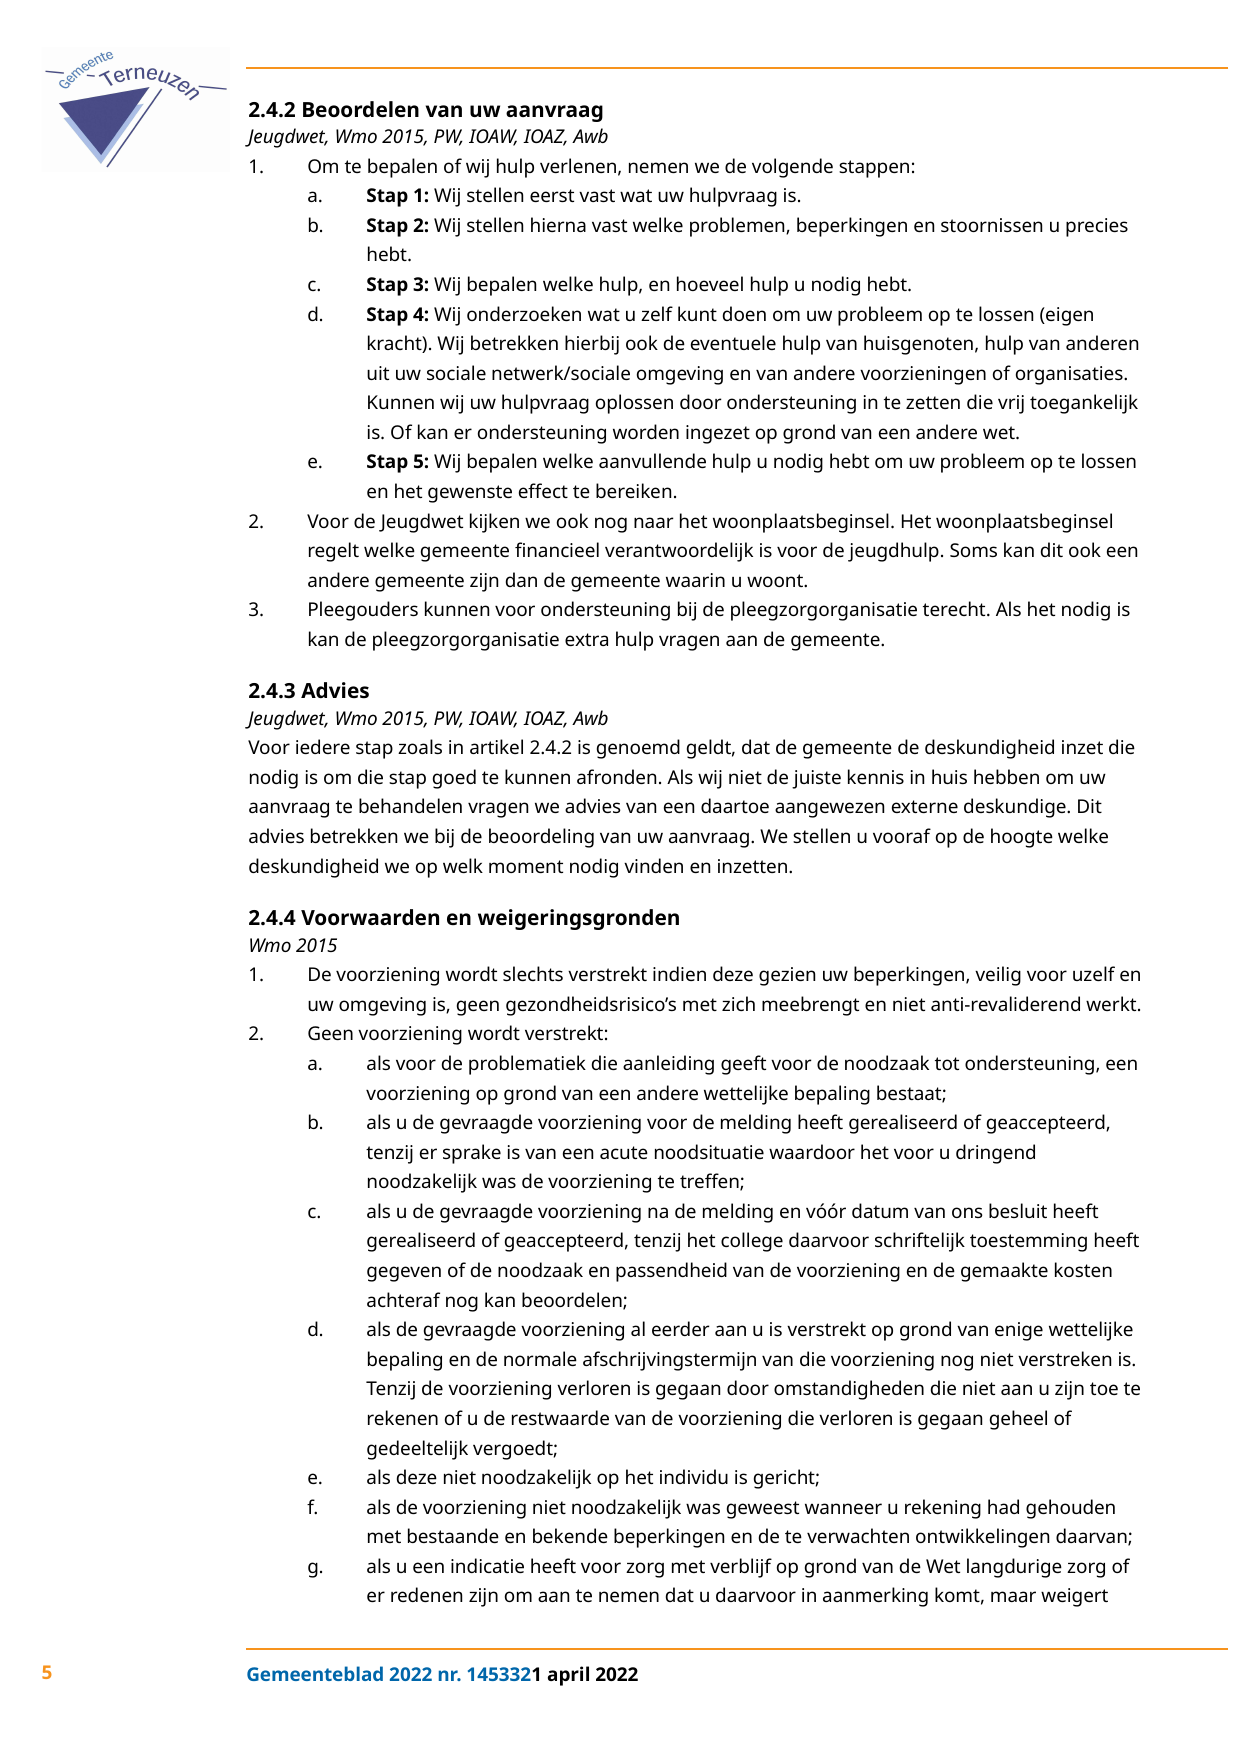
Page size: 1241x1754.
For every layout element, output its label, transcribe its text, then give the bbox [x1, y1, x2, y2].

list als de voorziening niet noodzakelijk was geweest wanneer u rekening had gehouden met bestaande en bekende beperkingen en de te verwachten ontwikkelingen daarvan; [307, 1494, 1152, 1549]
list Stap 2: Wij stellen hierna vast welke problemen, beperkingen en stoornissen u precies hebt. [307, 212, 1152, 267]
list Stap 3: Wij bepalen welke hulp, en hoeveel hulp u nodig hebt. [307, 271, 1152, 297]
text Jeugdwet, Wmo 2015, PW, IOAW, IOAZ, Awb [248, 705, 1152, 731]
list De voorziening wordt slechts verstrekt indien deze gezien uw beperkingen, veilig voor uzelf en uw omgeving is, geen gezondheidsrisico’s met zich meebrengt en niet anti-revaliderend werkt. [248, 961, 1152, 1017]
text Wmo 2015 [248, 932, 1152, 957]
text 2.4.4 Voorwaarden en weigeringsgronden [248, 903, 1152, 932]
text 2.4.3 Advies [248, 677, 1152, 705]
list Stap 1: Wij stellen eerst vast wat uw hulpvraag is. [307, 182, 1152, 208]
list Pleegouders kunnen voor ondersteuning bij de pleegzorgorganisatie terecht. Als het nodig is kan de pleegzorgorganisatie extra hulp vragen aan de gemeente. [248, 597, 1152, 652]
list Geen voorziening wordt verstrekt: [248, 1021, 1152, 1046]
list als de gevraagde voorziening al eerder aan u is verstrekt op grond van enige wettelijke bepaling en de normale afschrijvingstermijn van die voorziening nog niet verstreken is. Tenzij de voorziening verloren is gegaan door omstandigheden die niet aan u zijn toe te rekenen of u de restwaarde van de voorziening die verloren is gegaan geheel of gedeeltelijk vergoedt; [307, 1316, 1152, 1460]
list als u de gevraagde voorziening na de melding en vóór datum van ons besluit heeft gerealiseerd of geaccepteerd, tenzij het college daarvoor schriftelijk toestemming heeft gegeven of de noodzaak en passendheid van de voorziening en de gemaakte kosten achteraf nog kan beoordelen; [307, 1198, 1152, 1312]
text Voor iedere stap zoals in artikel 2.4.2 is genoemd geldt, dat de gemeente de deskundigheid inzet die nodig is om die stap goed te kunnen afronden. Als wij niet de juiste kennis in huis hebben om uw aanvraag te behandelen vragen we advies van een daartoe aangewezen externe deskundige. Dit advies betrekken we bij de beoordeling van uw aanvraag. We stellen u vooraf op de hoogte welke deskundigheid we op welk moment nodig vinden en inzetten. [248, 734, 1152, 879]
list Stap 5: Wij bepalen welke aanvullende hulp u nodig hebt om uw probleem op te lossen en het gewenste effect te bereiken. [307, 449, 1152, 504]
list als deze niet noodzakelijk op het individu is gericht; [307, 1464, 1152, 1490]
list Om te bepalen of wij hulp verlenen, nemen we de volgende stappen: [248, 153, 1152, 178]
text Jeugdwet, Wmo 2015, PW, IOAW, IOAZ, Awb [248, 123, 1152, 149]
list als u een indicatie heeft voor zorg met verblijf op grond van de Wet langdurige zorg of er redenen zijn om aan te nemen dat u daarvoor in aanmerking komt, maar weigert [307, 1553, 1152, 1608]
picture [41, 47, 231, 172]
text 2.4.2 Beoordelen van uw aanvraag [248, 95, 1152, 123]
list als u de gevraagde voorziening voor de melding heeft gerealiseerd of geaccepteerd, tenzij er sprake is van een acute noodsituatie waardoor het voor u dringend noodzakelijk was de voorziening te treffen; [307, 1109, 1152, 1194]
list Stap 4: Wij onderzoeken wat u zelf kunt doen om uw probleem op te lossen (eigen kracht). Wij betrekken hierbij ook de eventuele hulp van huisgenoten, hulp van anderen uit uw sociale netwerk/sociale omgeving en van andere voorzieningen of organisaties. Kunnen wij uw hulpvraag oplossen door ondersteuning in te zetten die vrij toegankelijk is. Of kan er ondersteuning worden ingezet op grond van een andere wet. [307, 301, 1152, 445]
list Voor de Jeugdwet kijken we ook nog naar het woonplaatsbeginsel. Het woonplaatsbeginsel regelt welke gemeente financieel verantwoordelijk is voor de jeugdhulp. Soms kan dit ook een andere gemeente zijn dan de gemeente waarin u woont. [248, 508, 1152, 593]
list als voor de problematiek die aanleiding geeft voor de noodzaak tot ondersteuning, een voorziening op grond van een andere wettelijke bepaling bestaat; [307, 1050, 1152, 1105]
